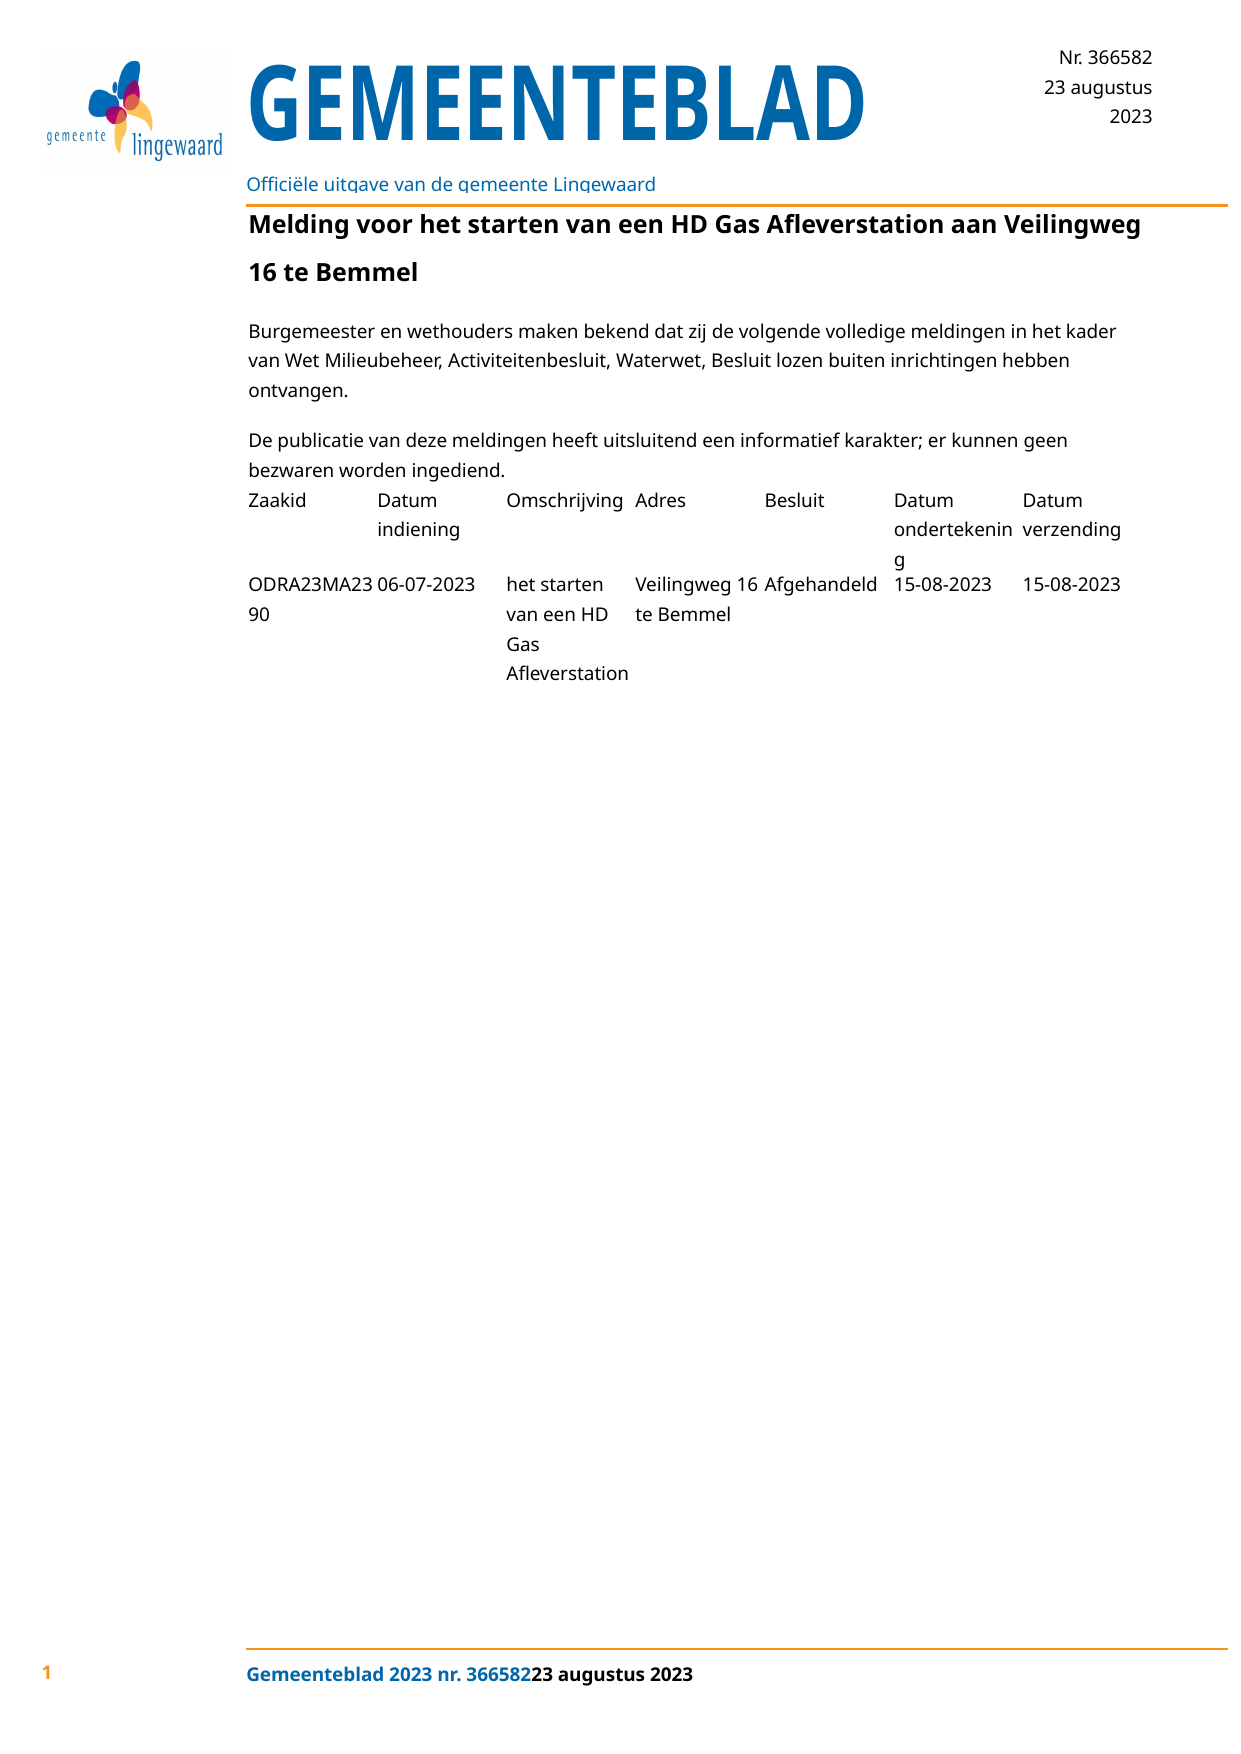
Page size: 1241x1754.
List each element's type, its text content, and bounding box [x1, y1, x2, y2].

table_header Datum verzending [1023, 487, 1152, 572]
table_cell 15-08-2023 [894, 572, 1022, 686]
table_cell 06-07-2023 [377, 572, 506, 686]
text Burgemeester en wethouders maken bekend dat zij de volgende volledige meldingen in het kader van Wet Milieubeheer, Activiteitenbesluit, Waterwet, Besluit lozen buiten inrichtingen hebben ontvangen. [248, 318, 1152, 403]
table_cell het starten van een HD Gas Afleverstation [506, 572, 635, 686]
table_cell 15-08-2023 [1023, 572, 1152, 686]
table_cell ODRA23MA2390 [248, 572, 377, 686]
table_header Adres [635, 487, 764, 572]
text De publicatie van deze meldingen heeft uitsluitend een informatief karakter; er kunnen geen bezwaren worden ingediend. [248, 427, 1152, 483]
table_cell Afgehandeld [764, 572, 893, 686]
table_header Zaakid [248, 487, 377, 572]
table_header Besluit [764, 487, 893, 572]
table_cell Veilingweg 16 te Bemmel [635, 572, 764, 686]
table_header Datum indiening [377, 487, 506, 572]
picture [41, 47, 231, 172]
table_header Omschrijving [506, 487, 635, 572]
text Melding voor het starten van een HD Gas Afleverstation aan Veilingweg 16 te Bemmel [248, 207, 1152, 288]
table_header Datum ondertekening [894, 487, 1022, 572]
